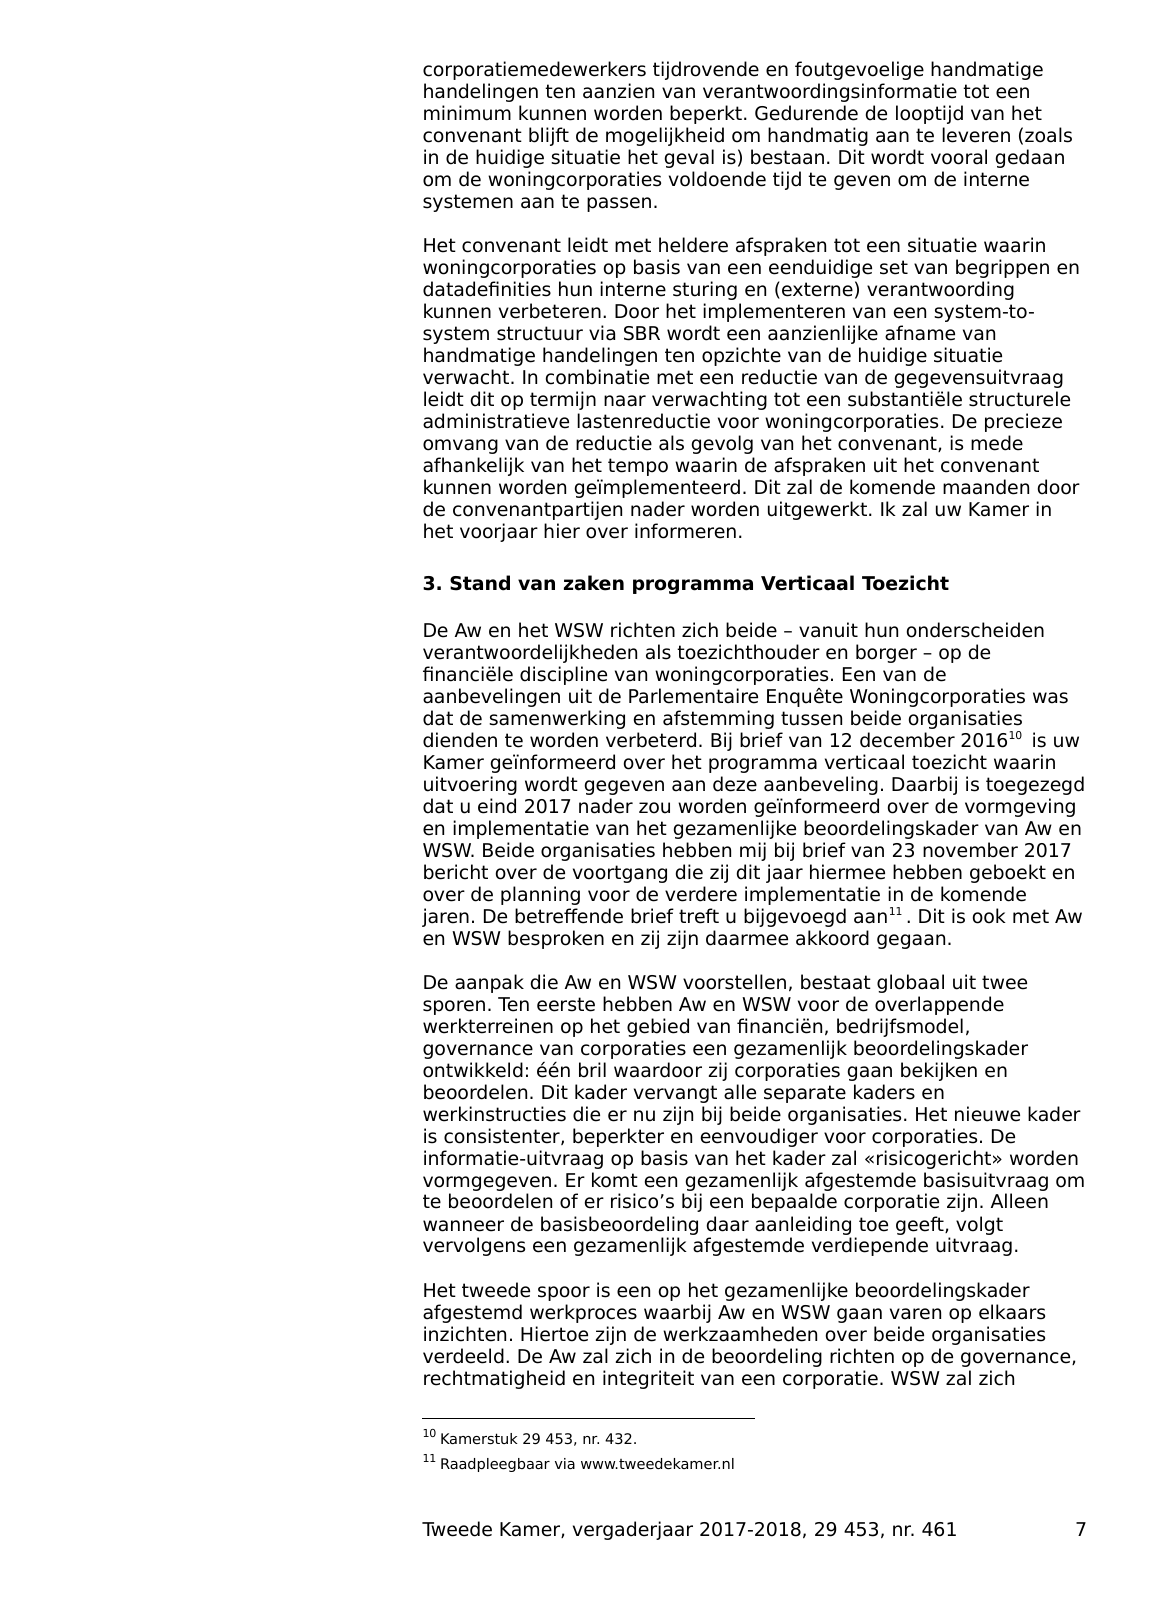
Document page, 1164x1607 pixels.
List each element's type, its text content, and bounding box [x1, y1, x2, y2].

text Het convenant leidt met heldere afspraken tot een situatie waarin woningcorporaties op basis van een eenduidige set van begrippen en datadefinities hun interne sturing en (externe) verantwoording kunnen verbeteren. Door het implementeren van een system-to-system structuur via SBR wordt een aanzienlijke afname van handmatige handelingen ten opzichte van de huidige situatie verwacht. In combinatie met een reductie van de gegevensuitvraag leidt dit op termijn naar verwachting tot een substantiële structurele administratieve lastenreductie voor woningcorporaties. De precieze omvang van de reductie als gevolg van het convenant, is mede afhankelijk van het tempo waarin de afspraken uit het convenant kunnen worden geïmplementeerd. Dit zal de komende maanden door de convenantpartijen nader worden uitgewerkt. Ik zal uw Kamer in het voorjaar hier over informeren. [422, 235, 1087, 543]
text corporatiemedewerkers tijdrovende en foutgevoelige handmatige handelingen ten aanzien van verantwoordingsinformatie tot een minimum kunnen worden beperkt. Gedurende de looptijd van het convenant blijft de mogelijkheid om handmatig aan te leveren (zoals in de huidige situatie het geval is) bestaan. Dit wordt vooral gedaan om de woningcorporaties voldoende tijd te geven om de interne systemen aan te passen. [422, 59, 1087, 213]
text Raadpleegbaar via www.tweedekamer.nl [422, 1452, 1087, 1474]
text Kamerstuk 29 453, nr. 432. [422, 1427, 1087, 1449]
text De aanpak die Aw en WSW voorstellen, bestaat globaal uit twee sporen. Ten eerste hebben Aw en WSW voor de overlappende werkterreinen op het gebied van financiën, bedrijfsmodel, governance van corporaties een gezamenlijk beoordelingskader ontwikkeld: één bril waardoor zij corporaties gaan bekijken en beoordelen. Dit kader vervangt alle separate kaders en werkinstructies die er nu zijn bij beide organisaties. Het nieuwe kader is consistenter, beperkter en eenvoudiger voor corporaties. De informatie-uitvraag op basis van het kader zal «risicogericht» worden vormgegeven. Er komt een gezamenlijk afgestemde basisuitvraag om te beoordelen of er risico’s bij een bepaalde corporatie zijn. Alleen wanneer de basisbeoordeling daar aanleiding toe geeft, volgt vervolgens een gezamenlijk afgestemde verdiepende uitvraag. [422, 972, 1087, 1257]
text De Aw en het WSW richten zich beide – vanuit hun onderscheiden verantwoordelijkheden als toezichthouder en borger – op de financiële discipline van woningcorporaties. Een van de aanbevelingen uit de Parlementaire Enquête Woningcorporaties was dat de samenwerking en afstemming tussen beide organisaties dienden te worden verbeterd. Bij brief van 12 december 2016 is uw Kamer geïnformeerd over het programma verticaal toezicht waarin uitvoering wordt gegeven aan deze aanbeveling. Daarbij is toegezegd dat u eind 2017 nader zou worden geïnformeerd over de vormgeving en implementatie van het gezamenlijke beoordelingskader van Aw en WSW. Beide organisaties hebben mij bij brief van 23 november 2017 bericht over de voortgang die zij dit jaar hiermee hebben geboekt en over de planning voor de verdere implementatie in de komende jaren. De betreffende brief treft u bijgevoegd aan. Dit is ook met Aw en WSW besproken en zij zijn daarmee akkoord gegaan. [422, 620, 1087, 949]
subtitle 3. Stand van zaken programma Verticaal Toezicht [422, 573, 1087, 595]
text Het tweede spoor is een op het gezamenlijke beoordelingskader afgestemd werkproces waarbij Aw en WSW gaan varen op elkaars inzichten. Hiertoe zijn de werkzaamheden over beide organisaties verdeeld. De Aw zal zich in de beoordeling richten op de governance, rechtmatigheid en integriteit van een corporatie. WSW zal zich [422, 1279, 1087, 1389]
